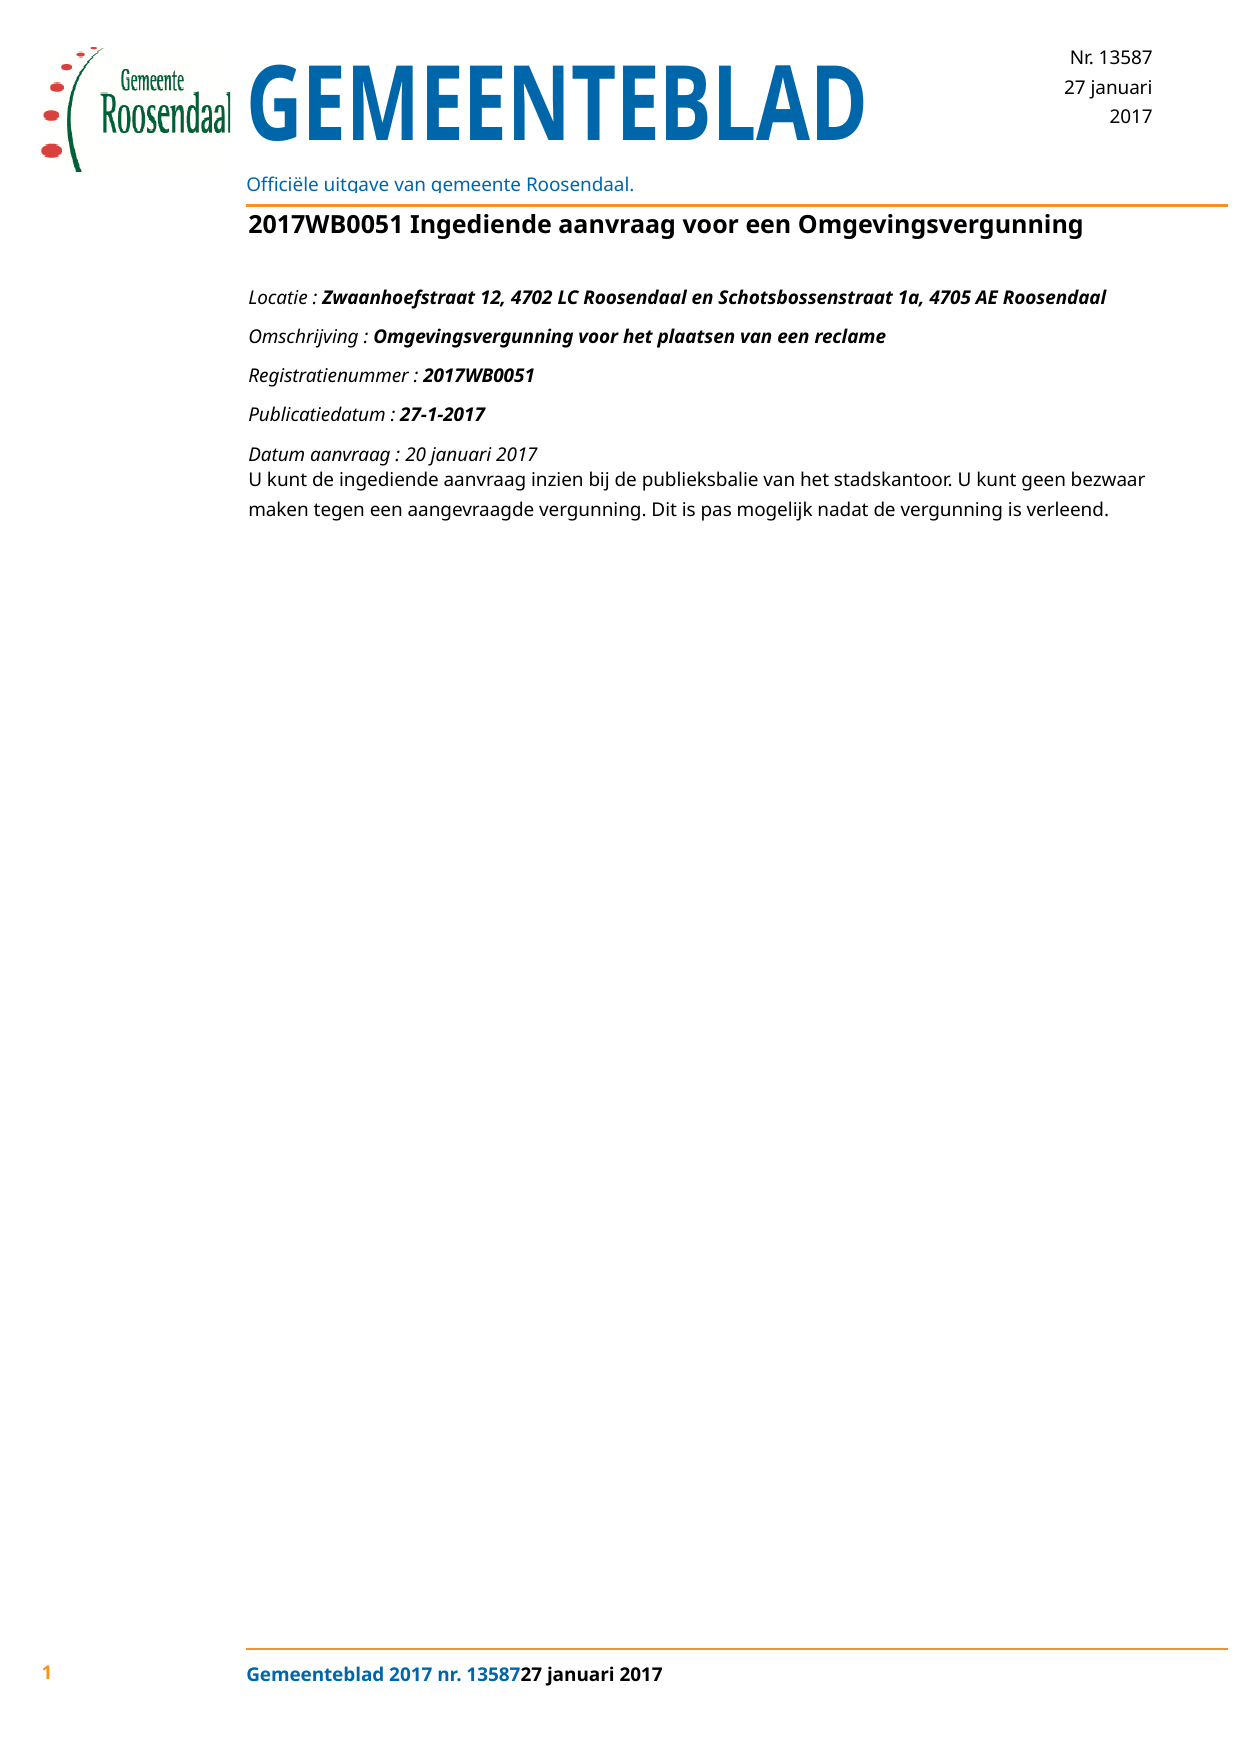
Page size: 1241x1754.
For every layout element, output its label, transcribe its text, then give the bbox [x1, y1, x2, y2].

text U kunt de ingediende aanvraag inzien bij de publieksbalie van het stadskantoor. U kunt geen bezwaar maken tegen een aangevraagde vergunning. Dit is pas mogelijk nadat de vergunning is verleend. [248, 467, 1152, 522]
picture [41, 47, 231, 172]
text Publicatiedatum : 27-1-2017 [248, 402, 1152, 427]
text Registratienummer : 2017WB0051 [248, 362, 1152, 388]
text Datum aanvraag : 20 januari 2017 [248, 441, 1152, 467]
text 2017WB0051 Ingediende aanvraag voor een Omgevingsvergunning [248, 207, 1152, 241]
text Omschrijving : Omgevingsvergunning voor het plaatsen van een reclame [248, 323, 1152, 349]
text Locatie : Zwaanhoefstraat 12, 4702 LC Roosendaal en Schotsbossenstraat 1a, 4705 AE Roosendaal [248, 284, 1152, 309]
